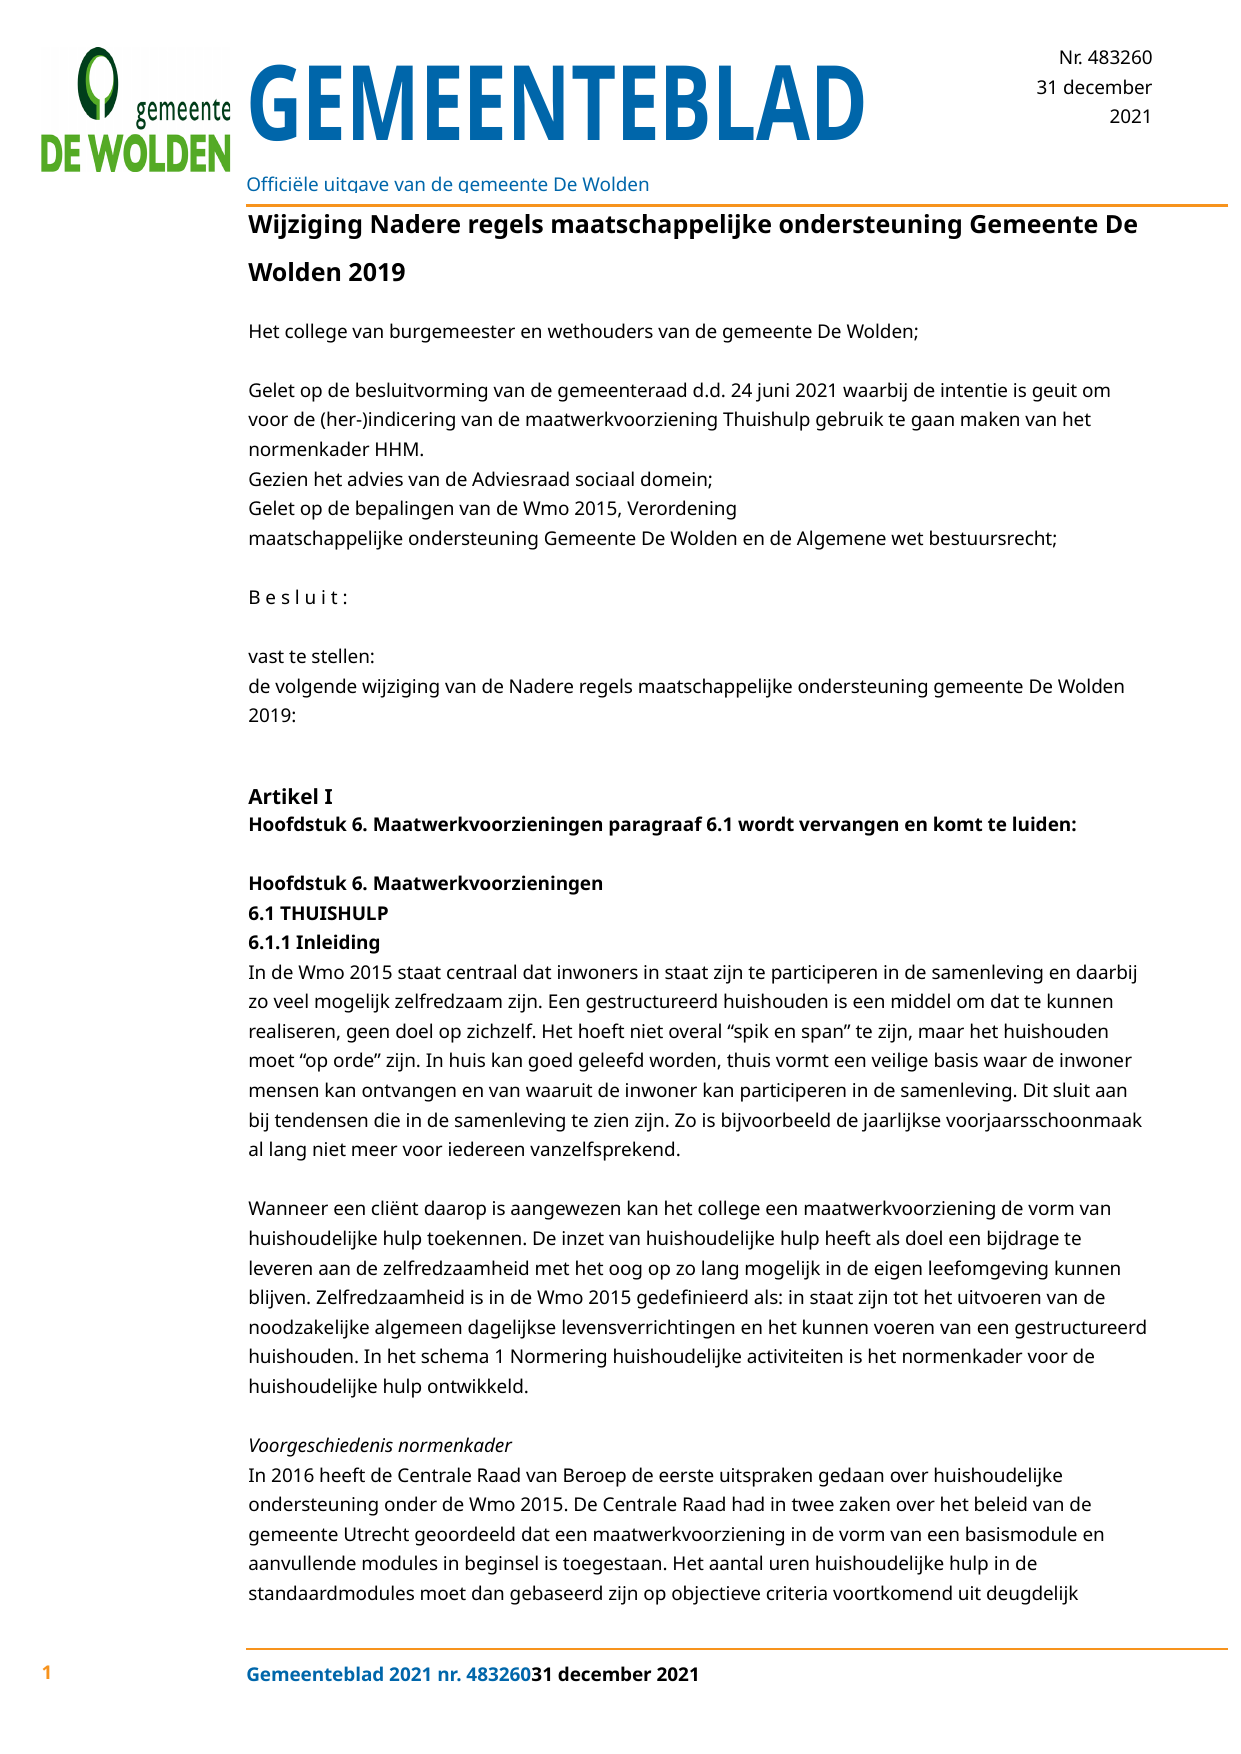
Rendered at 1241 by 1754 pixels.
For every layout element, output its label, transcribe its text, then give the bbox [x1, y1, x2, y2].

text Artikel I [248, 782, 1152, 811]
text In 2016 heeft de Centrale Raad van Beroep de eerste uitspraken gedaan over huishoudelijke ondersteuning onder de Wmo 2015. De Centrale Raad had in twee zaken over het beleid van de gemeente Utrecht geoordeeld dat een maatwerkvoorziening in de vorm van een basismodule en aanvullende modules in beginsel is toegestaan. Het aantal uren huishoudelijke hulp in de standaardmodules moet dan gebaseerd zijn op objectieve criteria voortkomend uit deugdelijk [248, 1462, 1152, 1606]
text In de Wmo 2015 staat centraal dat inwoners in staat zijn te participeren in de samenleving en daarbij zo veel mogelijk zelfredzaam zijn. Een gestructureerd huishouden is een middel om dat te kunnen realiseren, geen doel op zichzelf. Het hoeft niet overal “spik en span” te zijn, maar het huishouden moet “op orde” zijn. In huis kan goed geleefd worden, thuis vormt een veilige basis waar de inwoner mensen kan ontvangen en van waaruit de inwoner kan participeren in de samenleving. Dit sluit aan bij tendensen die in de samenleving te zien zijn. Zo is bijvoorbeeld de jaarlijkse voorjaarsschoonmaak al lang niet meer voor iedereen vanzelfsprekend. [248, 959, 1152, 1162]
text B e s l u i t : [248, 584, 1152, 610]
picture [41, 47, 231, 172]
text 6.1.1 Inleiding [248, 929, 1152, 955]
text de volgende wijziging van de Nadere regels maatschappelijke ondersteuning gemeente De Wolden 2019: [248, 673, 1152, 728]
text Het college van burgemeester en wethouders van de gemeente De Wolden; [248, 318, 1152, 344]
text Wijziging Nadere regels maatschappelijke ondersteuning Gemeente De Wolden 2019 [248, 207, 1152, 288]
text Hoofdstuk 6. Maatwerkvoorzieningen paragraaf 6.1 wordt vervangen en komt te luiden: [248, 811, 1152, 837]
text Hoofdstuk 6. Maatwerkvoorzieningen [248, 870, 1152, 896]
text Wanneer een cliënt daarop is aangewezen kan het college een maatwerkvoorziening de vorm van huishoudelijke hulp toekennen. De inzet van huishoudelijke hulp heeft als doel een bijdrage te leveren aan de zelfredzaamheid met het oog op zo lang mogelijk in de eigen leefomgeving kunnen blijven. Zelfredzaamheid is in de Wmo 2015 gedefinieerd als: in staat zijn tot het uitvoeren van de noodzakelijke algemeen dagelijkse levensverrichtingen en het kunnen voeren van een gestructureerd huishouden. In het schema 1 Normering huishoudelijke activiteiten is het normenkader voor de huishoudelijke hulp ontwikkeld. [248, 1196, 1152, 1399]
text vast te stellen: [248, 643, 1152, 669]
text maatschappelijke ondersteuning Gemeente De Wolden en de Algemene wet bestuursrecht; [248, 525, 1152, 551]
text Gelet op de besluitvorming van de gemeenteraad d.d. 24 juni 2021 waarbij de intentie is geuit om voor de (her-)indicering van de maatwerkvoorziening Thuishulp gebruik te gaan maken van het normenkader HHM. [248, 377, 1152, 462]
text Gezien het advies van de Adviesraad sociaal domein; [248, 466, 1152, 492]
text 6.1 THUISHULP [248, 900, 1152, 925]
text Gelet op de bepalingen van de Wmo 2015, Verordening [248, 495, 1152, 521]
text Voorgeschiedenis normenkader [248, 1432, 1152, 1458]
